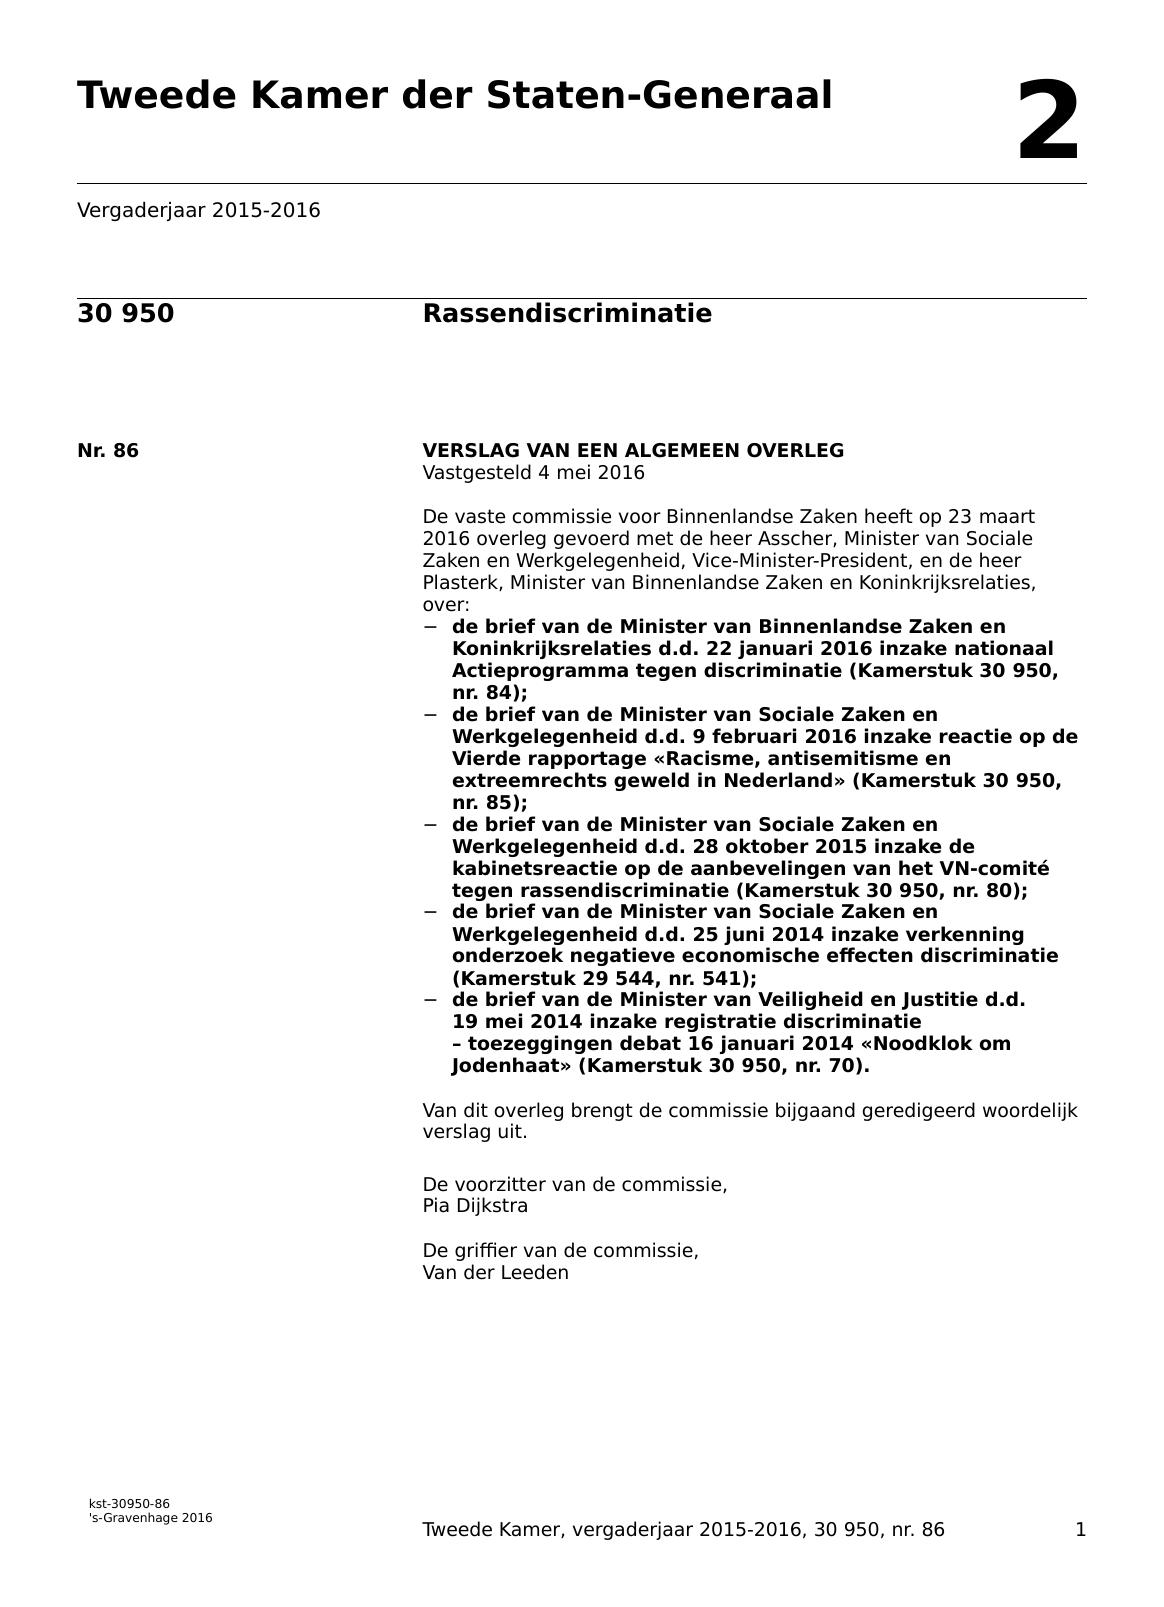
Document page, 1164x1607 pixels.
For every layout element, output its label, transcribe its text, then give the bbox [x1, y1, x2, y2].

text 's-Gravenhage 2016 [88, 1511, 323, 1525]
subtitle 30 950 Rassendiscriminatie [77, 299, 1087, 329]
table_cell Vergaderjaar 2015-2016 [77, 184, 1087, 298]
text Van dit overleg brengt de commissie bijgaand geredigeerd woordelijk verslag uit. [422, 1099, 1087, 1143]
text De griffier van de commissie, Van der Leeden [422, 1239, 1087, 1283]
subtitle Nr. 86 VERSLAG VAN EEN ALGEMEEN OVERLEG [77, 440, 1087, 462]
table_header 2 [886, 59, 1087, 183]
text De voorzitter van de commissie, Pia Dijkstra [422, 1173, 1087, 1217]
text − de brief van de Minister van Sociale Zaken en Werkgelegenheid d.d. 25 juni 2014 inzake verkenning onderzoek negatieve economische effecten discriminatie (Kamerstuk 29 544, nr. 541); [422, 901, 1087, 989]
text − de brief van de Minister van Sociale Zaken en Werkgelegenheid d.d. 28 oktober 2015 inzake de kabinetsreactie op de aanbevelingen van het VN-comité tegen rassendiscriminatie (Kamerstuk 30 950, nr. 80); [422, 813, 1087, 901]
text − de brief van de Minister van Sociale Zaken en Werkgelegenheid d.d. 9 februari 2016 inzake reactie op de Vierde rapportage «Racisme, antisemitisme en extreemrechts geweld in Nederland» (Kamerstuk 30 950, nr. 85); [422, 704, 1087, 813]
text De vaste commissie voor Binnenlandse Zaken heeft op 23 maart 2016 overleg gevoerd met de heer Asscher, Minister van Sociale Zaken en Werkgelegenheid, Vice-Minister-President, en de heer Plasterk, Minister van Binnenlandse Zaken en Koninkrijksrelaties, over: [422, 506, 1087, 616]
text − de brief van de Minister van Veiligheid en Justitie d.d. 19 mei 2014 inzake registratie discriminatie – toezeggingen debat 16 januari 2014 «Noodklok om Jodenhaat» (Kamerstuk 30 950, nr. 70). [422, 989, 1087, 1077]
text − de brief van de Minister van Binnenlandse Zaken en Koninkrijksrelaties d.d. 22 januari 2016 inzake nationaal Actieprogramma tegen discriminatie (Kamerstuk 30 950, nr. 84); [422, 616, 1087, 704]
table_header Tweede Kamer der Staten-Generaal [77, 59, 886, 183]
text kst-30950-86 [88, 1497, 323, 1511]
text Vastgesteld 4 mei 2016 [422, 462, 1087, 484]
